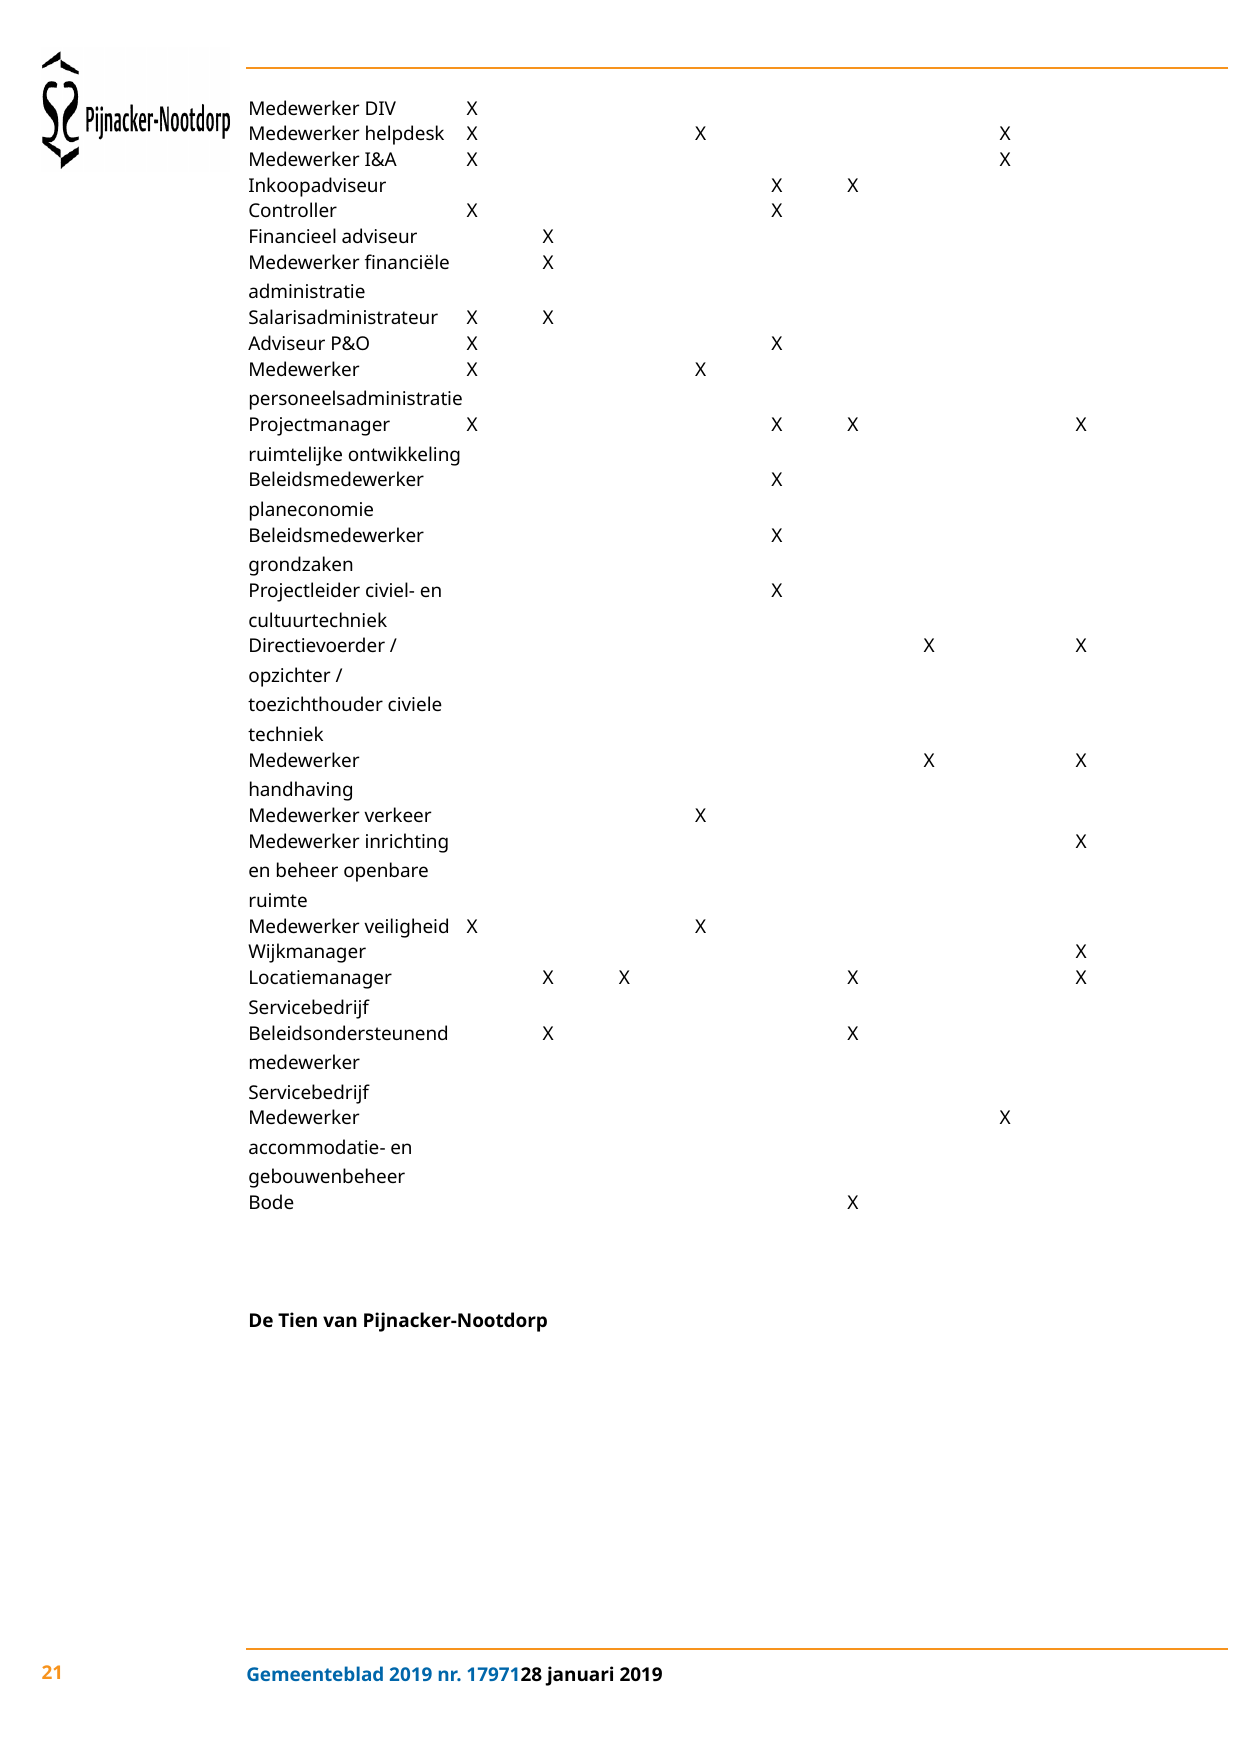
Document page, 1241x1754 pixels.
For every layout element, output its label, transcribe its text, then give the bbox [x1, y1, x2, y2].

table_cell [847, 633, 923, 747]
picture [41, 47, 231, 172]
table_cell X [771, 330, 847, 356]
table_cell X [695, 121, 771, 146]
table_cell [771, 1020, 847, 1104]
table_cell [923, 1190, 999, 1215]
table_cell [619, 224, 695, 249]
table_cell [999, 633, 1075, 747]
table_cell X [1075, 964, 1152, 1020]
table_cell [1075, 802, 1152, 828]
table_cell Beleidsmedewerker planeconomie [248, 467, 466, 522]
table_cell X [771, 467, 847, 522]
table_cell [695, 577, 771, 632]
table_cell [999, 172, 1075, 198]
table_cell [619, 828, 695, 913]
table_cell [619, 95, 695, 121]
table_cell X [999, 121, 1075, 146]
table_cell X [466, 198, 542, 223]
table_cell X [543, 224, 619, 249]
table_cell X [771, 172, 847, 198]
table_cell Medewerker verkeer [248, 802, 466, 828]
table_cell [619, 1020, 695, 1104]
table_cell [771, 1105, 847, 1189]
table_cell [695, 172, 771, 198]
table_cell [695, 224, 771, 249]
table_cell [543, 198, 619, 223]
table_cell [695, 198, 771, 223]
table_cell [695, 522, 771, 577]
table_cell [999, 747, 1075, 802]
table_cell [466, 522, 542, 577]
table_cell [543, 828, 619, 913]
table_cell X [999, 146, 1075, 172]
table_cell [619, 939, 695, 964]
table_cell [771, 121, 847, 146]
table_cell [1075, 913, 1152, 939]
table_cell [771, 633, 847, 747]
table_cell [1075, 356, 1152, 411]
table_cell X [543, 964, 619, 1020]
table_cell [999, 224, 1075, 249]
table_cell X [1075, 747, 1152, 802]
table_cell [1075, 146, 1152, 172]
table_cell [1075, 1105, 1152, 1189]
table_cell [847, 939, 923, 964]
table_cell [847, 802, 923, 828]
table_cell [466, 747, 542, 802]
table_cell [619, 121, 695, 146]
table_cell [619, 522, 695, 577]
table_cell [695, 467, 771, 522]
table_cell [466, 224, 542, 249]
table_cell X [543, 305, 619, 330]
table_cell Medewerker I&A [248, 146, 466, 172]
table_cell [543, 802, 619, 828]
table_cell [466, 1190, 542, 1215]
table_cell [1075, 121, 1152, 146]
table_cell [771, 913, 847, 939]
table_cell [847, 913, 923, 939]
text De Tien van Pijnacker-Nootdorp [248, 1307, 1152, 1333]
table_cell [1075, 522, 1152, 577]
table_cell [466, 633, 542, 747]
table_cell [543, 1190, 619, 1215]
table_cell X [466, 121, 542, 146]
table_cell [543, 330, 619, 356]
table_cell Beleidsondersteunend medewerker Servicebedrijf [248, 1020, 466, 1104]
table_cell X [619, 964, 695, 1020]
table_cell [695, 828, 771, 913]
table_cell X [1075, 828, 1152, 913]
table_cell [695, 305, 771, 330]
table_cell [923, 356, 999, 411]
table_cell Medewerker helpdesk [248, 121, 466, 146]
table_cell [1075, 249, 1152, 304]
table_cell [695, 939, 771, 964]
table_cell [847, 522, 923, 577]
table_cell [1075, 305, 1152, 330]
table_cell [619, 467, 695, 522]
table_cell Projectleider civiel- en cultuurtechniek [248, 577, 466, 632]
table_cell [1075, 172, 1152, 198]
table_cell Medewerker personeelsadministratie [248, 356, 466, 411]
table_cell [847, 121, 923, 146]
table_cell [619, 198, 695, 223]
table_cell [771, 1190, 847, 1215]
table_cell Inkoopadviseur [248, 172, 466, 198]
table_cell Medewerker financiële administratie [248, 249, 466, 304]
table_cell [923, 913, 999, 939]
table_cell X [695, 356, 771, 411]
table_cell [847, 224, 923, 249]
table_cell [999, 249, 1075, 304]
table_cell [847, 577, 923, 632]
table_cell [771, 146, 847, 172]
table_cell [466, 802, 542, 828]
table_cell X [1075, 633, 1152, 747]
table_cell [847, 198, 923, 223]
table_cell [543, 121, 619, 146]
table_cell [695, 330, 771, 356]
table_cell Wijkmanager [248, 939, 466, 964]
table_cell [847, 249, 923, 304]
table_cell [466, 828, 542, 913]
table_cell [923, 1105, 999, 1189]
table_cell [999, 939, 1075, 964]
table_cell [1075, 1190, 1152, 1215]
table_cell [695, 411, 771, 467]
table_cell [695, 1020, 771, 1104]
table_cell [543, 577, 619, 632]
table_cell [847, 146, 923, 172]
table_cell [771, 356, 847, 411]
table_cell [543, 522, 619, 577]
table_cell X [771, 522, 847, 577]
table_cell X [847, 411, 923, 467]
table_cell [619, 802, 695, 828]
table_cell [923, 198, 999, 223]
table_cell [695, 747, 771, 802]
table_cell X [466, 146, 542, 172]
table_cell X [466, 330, 542, 356]
table_cell [999, 467, 1075, 522]
table_cell [543, 467, 619, 522]
table_cell [466, 577, 542, 632]
table_cell X [543, 1020, 619, 1104]
table_cell X [466, 411, 542, 467]
table_cell [923, 522, 999, 577]
table_cell [999, 411, 1075, 467]
table_cell [923, 1020, 999, 1104]
table_cell X [695, 913, 771, 939]
table_cell [923, 146, 999, 172]
table_cell [923, 939, 999, 964]
table_cell Medewerker handhaving [248, 747, 466, 802]
table_cell X [923, 633, 999, 747]
table_cell [619, 146, 695, 172]
table_cell [771, 249, 847, 304]
table_cell [1075, 198, 1152, 223]
table_cell [999, 577, 1075, 632]
table_cell [999, 305, 1075, 330]
table_cell Medewerker accommodatie- en gebouwenbeheer [248, 1105, 466, 1189]
table_cell [619, 356, 695, 411]
table_cell [999, 1190, 1075, 1215]
table_cell Locatiemanager Servicebedrijf [248, 964, 466, 1020]
table_cell [847, 467, 923, 522]
table_cell [695, 633, 771, 747]
table_cell X [847, 1190, 923, 1215]
table_cell [695, 146, 771, 172]
table_cell [847, 747, 923, 802]
table_cell [619, 747, 695, 802]
table_cell [543, 172, 619, 198]
table_cell X [466, 913, 542, 939]
table_cell [923, 802, 999, 828]
table_cell [619, 249, 695, 304]
table_cell Directievoerder / opzichter / toezichthouder civiele techniek [248, 633, 466, 747]
table_cell [999, 522, 1075, 577]
table_cell [466, 1105, 542, 1189]
table_cell [847, 828, 923, 913]
table_cell Adviseur P&O [248, 330, 466, 356]
table_cell [923, 577, 999, 632]
table_cell Salarisadministrateur [248, 305, 466, 330]
table_cell [466, 467, 542, 522]
table_cell [619, 1105, 695, 1189]
table_cell [999, 198, 1075, 223]
table_cell [466, 964, 542, 1020]
table_cell Medewerker veiligheid [248, 913, 466, 939]
table_cell [923, 224, 999, 249]
table_cell [466, 172, 542, 198]
table_cell Projectmanager ruimtelijke ontwikkeling [248, 411, 466, 467]
table_cell [695, 249, 771, 304]
table_cell [847, 305, 923, 330]
table_cell [543, 95, 619, 121]
table_cell [771, 224, 847, 249]
table_cell [771, 305, 847, 330]
table_cell X [999, 1105, 1075, 1189]
table_cell [619, 411, 695, 467]
table_cell [1075, 1020, 1152, 1104]
table_cell [847, 330, 923, 356]
table_cell [923, 121, 999, 146]
table_cell [999, 802, 1075, 828]
table_cell X [466, 95, 542, 121]
table_cell [543, 913, 619, 939]
table_cell [771, 964, 847, 1020]
table_cell [695, 964, 771, 1020]
table_cell [1075, 330, 1152, 356]
table_cell X [847, 1020, 923, 1104]
table_cell [923, 467, 999, 522]
table_cell [923, 828, 999, 913]
table_cell Medewerker DIV [248, 95, 466, 121]
table_cell [847, 95, 923, 121]
table_cell [619, 330, 695, 356]
table_cell [1075, 467, 1152, 522]
table_cell [999, 95, 1075, 121]
table_cell [466, 1020, 542, 1104]
table_cell X [847, 172, 923, 198]
table_cell X [1075, 411, 1152, 467]
table_cell [466, 939, 542, 964]
table_cell [923, 330, 999, 356]
table_cell Beleidsmedewerker grondzaken [248, 522, 466, 577]
table_cell [543, 633, 619, 747]
table_cell Bode [248, 1190, 466, 1215]
table_cell [619, 305, 695, 330]
table_cell [999, 356, 1075, 411]
table_cell [619, 913, 695, 939]
table_cell [771, 802, 847, 828]
table_cell Medewerker inrichting en beheer openbare ruimte [248, 828, 466, 913]
table_cell [923, 411, 999, 467]
table_cell X [1075, 939, 1152, 964]
table_cell X [695, 802, 771, 828]
table_cell X [771, 577, 847, 632]
table_cell [923, 95, 999, 121]
table_cell [619, 633, 695, 747]
table_cell [543, 939, 619, 964]
table_cell [923, 172, 999, 198]
table_cell [1075, 95, 1152, 121]
table_cell [543, 747, 619, 802]
table_cell X [466, 356, 542, 411]
table_cell [619, 1190, 695, 1215]
table_cell [771, 828, 847, 913]
table_cell [999, 964, 1075, 1020]
table_cell [999, 330, 1075, 356]
table_cell [771, 95, 847, 121]
table_cell Controller [248, 198, 466, 223]
table_cell [1075, 577, 1152, 632]
table_cell X [543, 249, 619, 304]
table_cell [619, 172, 695, 198]
table_cell [771, 939, 847, 964]
table_cell X [847, 964, 923, 1020]
table_cell [923, 305, 999, 330]
table_cell [695, 1105, 771, 1189]
table_cell [695, 1190, 771, 1215]
table_cell Financieel adviseur [248, 224, 466, 249]
table_cell X [771, 198, 847, 223]
table_cell [466, 249, 542, 304]
table_cell [923, 249, 999, 304]
table_cell [999, 828, 1075, 913]
table_cell [543, 146, 619, 172]
table_cell [619, 577, 695, 632]
table_cell X [771, 411, 847, 467]
table_cell [543, 1105, 619, 1189]
table_cell [543, 411, 619, 467]
table_cell [923, 964, 999, 1020]
table_cell [847, 1105, 923, 1189]
table_cell [771, 747, 847, 802]
table_cell [695, 95, 771, 121]
table_cell [999, 913, 1075, 939]
table_cell [847, 356, 923, 411]
table_cell [999, 1020, 1075, 1104]
table_cell X [923, 747, 999, 802]
table_cell X [466, 305, 542, 330]
table_cell [543, 356, 619, 411]
table_cell [1075, 224, 1152, 249]
